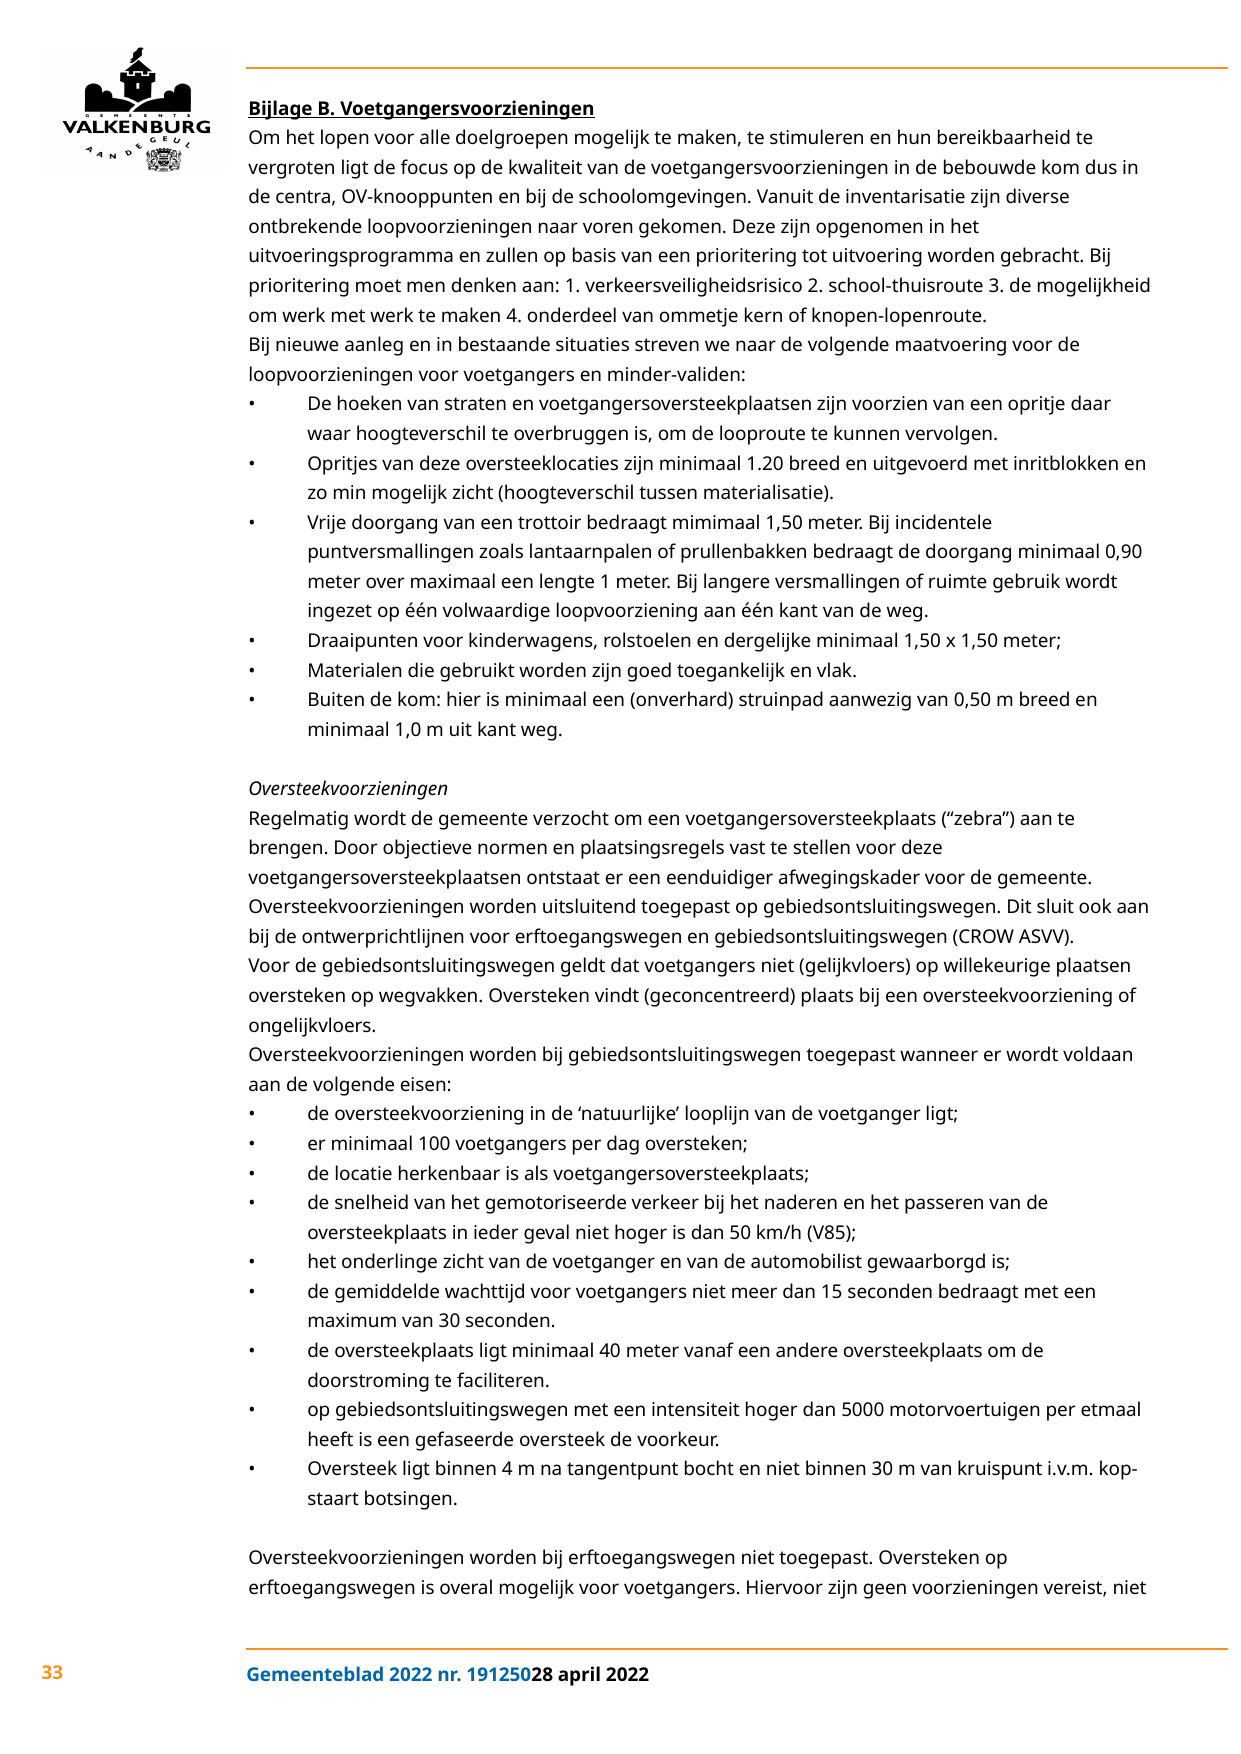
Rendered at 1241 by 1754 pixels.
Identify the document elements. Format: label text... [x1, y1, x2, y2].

text Bijlage B. Voetgangersvoorzieningen [248, 95, 1152, 121]
list Opritjes van deze oversteeklocaties zijn minimaal 1.20 breed en uitgevoerd met inritblokken en zo min mogelijk zicht (hoogteverschil tussen materialisatie). [248, 450, 1152, 505]
list de locatie herkenbaar is als voetgangersoversteekplaats; [248, 1160, 1152, 1186]
list de snelheid van het gemotoriseerde verkeer bij het naderen en het passeren van de oversteekplaats in ieder geval niet hoger is dan 50 km/h (V85); [248, 1189, 1152, 1245]
text Oversteekvoorzieningen worden uitsluitend toegepast op gebiedsontsluitingswegen. Dit sluit ook aan bij de ontwerprichtlijnen voor erftoegangswegen en gebiedsontsluitingswegen (CROW ASVV). [248, 893, 1152, 949]
text Oversteekvoorzieningen worden bij erftoegangswegen niet toegepast. Oversteken op erftoegangswegen is overal mogelijk voor voetgangers. Hiervoor zijn geen voorzieningen vereist, niet [248, 1544, 1152, 1600]
list de gemiddelde wachttijd voor voetgangers niet meer dan 15 seconden bedraagt met een maximum van 30 seconden. [248, 1278, 1152, 1333]
text Oversteekvoorzieningen worden bij gebiedsontsluitingswegen toegepast wanneer er wordt voldaan aan de volgende eisen: [248, 1041, 1152, 1097]
text Oversteekvoorzieningen [248, 775, 1152, 801]
list de oversteekplaats ligt minimaal 40 meter vanaf een andere oversteekplaats om de doorstroming te faciliteren. [248, 1337, 1152, 1393]
text Om het lopen voor alle doelgroepen mogelijk te maken, te stimuleren en hun bereikbaarheid te vergroten ligt de focus op de kwaliteit van de voetgangersvoorzieningen in de bebouwde kom dus in de centra, OV-knooppunten en bij de schoolomgevingen. Vanuit de inventarisatie zijn diverse ontbrekende loopvoorzieningen naar voren gekomen. Deze zijn opgenomen in het uitvoeringsprogramma en zullen op basis van een prioritering tot uitvoering worden gebracht. Bij prioritering moet men denken aan: 1. verkeersveiligheidsrisico 2. school-thuisroute 3. de mogelijkheid om werk met werk te maken 4. onderdeel van ommetje kern of knopen-lopenroute. [248, 124, 1152, 328]
list er minimaal 100 voetgangers per dag oversteken; [248, 1130, 1152, 1156]
list op gebiedsontsluitingswegen met een intensiteit hoger dan 5000 motorvoertuigen per etmaal heeft is een gefaseerde oversteek de voorkeur. [248, 1396, 1152, 1452]
text Regelmatig wordt de gemeente verzocht om een voetgangersoversteekplaats (“zebra”) aan te brengen. Door objectieve normen en plaatsingsregels vast te stellen voor deze voetgangersoversteekplaatsen ontstaat er een eenduidiger afwegingskader voor de gemeente. [248, 805, 1152, 890]
list Vrije doorgang van een trottoir bedraagt mimimaal 1,50 meter. Bij incidentele puntversmallingen zoals lantaarnpalen of prullenbakken bedraagt de doorgang minimaal 0,90 meter over maximaal een lengte 1 meter. Bij langere versmallingen of ruimte gebruik wordt ingezet op één volwaardige loopvoorziening aan één kant van de weg. [248, 509, 1152, 623]
list het onderlinge zicht van de voetganger en van de automobilist gewaarborgd is; [248, 1248, 1152, 1274]
list Materialen die gebruikt worden zijn goed toegankelijk en vlak. [248, 657, 1152, 683]
list de oversteekvoorziening in de ‘natuurlijke’ looplijn van de voetganger ligt; [248, 1101, 1152, 1126]
text Voor de gebiedsontsluitingswegen geldt dat voetgangers niet (gelijkvloers) op willekeurige plaatsen oversteken op wegvakken. Oversteken vindt (geconcentreerd) plaats bij een oversteekvoorziening of ongelijkvloers. [248, 953, 1152, 1038]
list De hoeken van straten en voetgangersoversteekplaatsen zijn voorzien van een opritje daar waar hoogteverschil te overbruggen is, om de looproute te kunnen vervolgen. [248, 391, 1152, 446]
picture [41, 47, 231, 172]
list Buiten de kom: hier is minimaal een (onverhard) struinpad aanwezig van 0,50 m breed en minimaal 1,0 m uit kant weg. [248, 686, 1152, 742]
list Oversteek ligt binnen 4 m na tangentpunt bocht en niet binnen 30 m van kruispunt i.v.m. kop-staart botsingen. [248, 1456, 1152, 1511]
list Draaipunten voor kinderwagens, rolstoelen en dergelijke minimaal 1,50 x 1,50 meter; [248, 627, 1152, 653]
text Bij nieuwe aanleg en in bestaande situaties streven we naar de volgende maatvoering voor de loopvoorzieningen voor voetgangers en minder-validen: [248, 331, 1152, 387]
